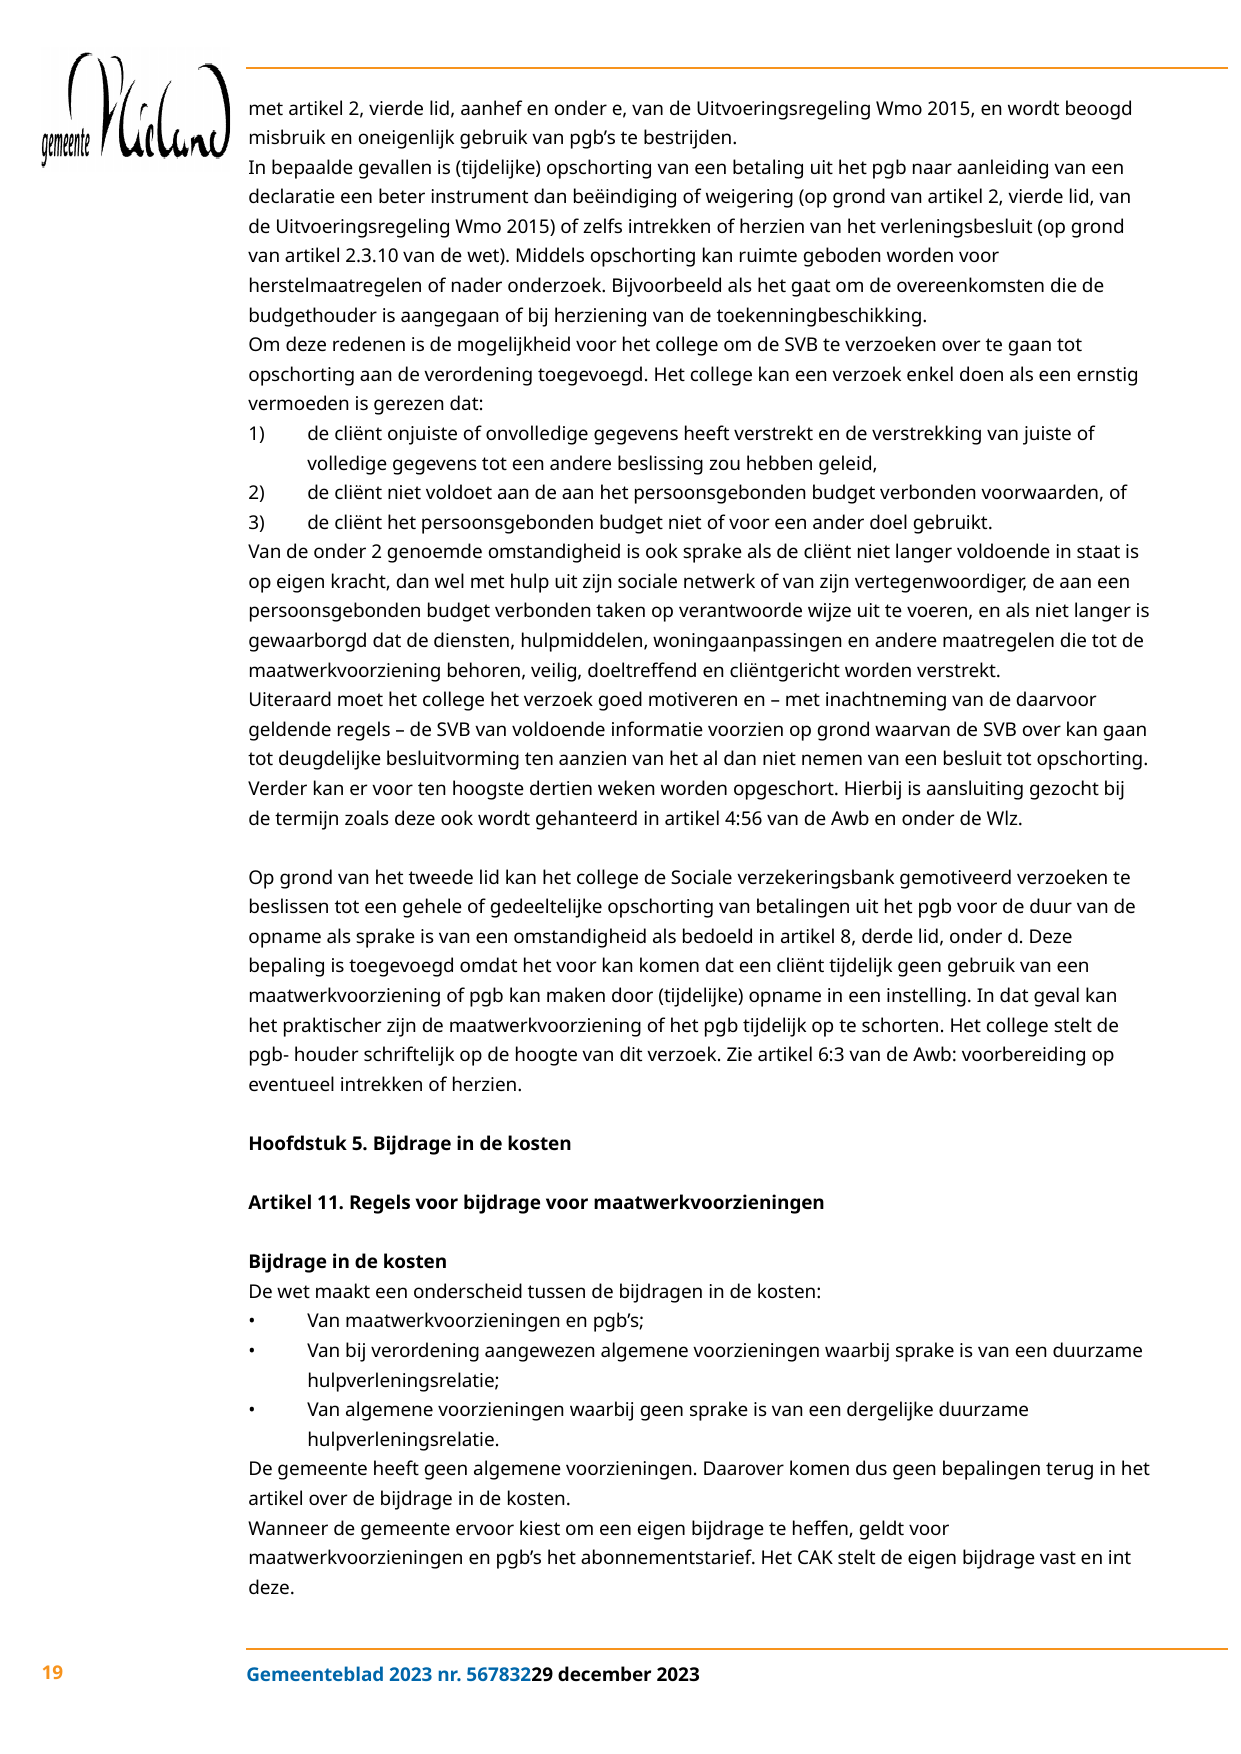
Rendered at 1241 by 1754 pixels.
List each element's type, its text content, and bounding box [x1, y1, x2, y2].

text Verder kan er voor ten hoogste dertien weken worden opgeschort. Hierbij is aansluiting gezocht bij de termijn zoals deze ook wordt gehanteerd in artikel 4:56 van de Awb en onder de Wlz. [248, 775, 1152, 831]
text met artikel 2, vierde lid, aanhef en onder e, van de Uitvoeringsregeling Wmo 2015, en wordt beoogd misbruik en oneigenlijk gebruik van pgb’s te bestrijden. [248, 95, 1152, 150]
list Van maatwerkvoorzieningen en pgb’s; [248, 1308, 1152, 1333]
text De gemeente heeft geen algemene voorzieningen. Daarover komen dus geen bepalingen terug in het artikel over de bijdrage in de kosten. [248, 1456, 1152, 1511]
list de cliënt onjuiste of onvolledige gegevens heeft verstrekt en de verstrekking van juiste of volledige gegevens tot een andere beslissing zou hebben geleid, [248, 420, 1152, 476]
text Bijdrage in de kosten [248, 1248, 1152, 1274]
list Van bij verordening aangewezen algemene voorzieningen waarbij sprake is van een duurzame hulpverleningsrelatie; [248, 1337, 1152, 1393]
text Op grond van het tweede lid kan het college de Sociale verzekeringsbank gemotiveerd verzoeken te beslissen tot een gehele of gedeeltelijke opschorting van betalingen uit het pgb voor de duur van de opname als sprake is van een omstandigheid als bedoeld in artikel 8, derde lid, onder d. Deze bepaling is toegevoegd omdat het voor kan komen dat een cliënt tijdelijk geen gebruik van een maatwerkvoorziening of pgb kan maken door (tijdelijke) opname in een instelling. In dat geval kan het praktischer zijn de maatwerkvoorziening of het pgb tijdelijk op te schorten. Het college stelt de pgb- houder schriftelijk op de hoogte van dit verzoek. Zie artikel 6:3 van de Awb: voorbereiding op eventueel intrekken of herzien. [248, 864, 1152, 1097]
list de cliënt niet voldoet aan de aan het persoonsgebonden budget verbonden voorwaarden, of [248, 479, 1152, 505]
text In bepaalde gevallen is (tijdelijke) opschorting van een betaling uit het pgb naar aanleiding van een declaratie een beter instrument dan beëindiging of weigering (op grond van artikel 2, vierde lid, van de Uitvoeringsregeling Wmo 2015) of zelfs intrekken of herzien van het verleningsbesluit (op grond van artikel 2.3.10 van de wet). Middels opschorting kan ruimte geboden worden voor herstelmaatregelen of nader onderzoek. Bijvoorbeeld als het gaat om de overeenkomsten die de budgethouder is aangegaan of bij herziening van de toekenningbeschikking. [248, 154, 1152, 328]
picture [41, 47, 231, 172]
text De wet maakt een onderscheid tussen de bijdragen in de kosten: [248, 1278, 1152, 1304]
text Om deze redenen is de mogelijkheid voor het college om de SVB te verzoeken over te gaan tot opschorting aan de verordening toegevoegd. Het college kan een verzoek enkel doen als een ernstig vermoeden is gerezen dat: [248, 331, 1152, 416]
text Van de onder 2 genoemde omstandigheid is ook sprake als de cliënt niet langer voldoende in staat is op eigen kracht, dan wel met hulp uit zijn sociale netwerk of van zijn vertegenwoordiger, de aan een persoonsgebonden budget verbonden taken op verantwoorde wijze uit te voeren, en als niet langer is gewaarborgd dat de diensten, hulpmiddelen, woningaanpassingen en andere maatregelen die tot de maatwerkvoorziening behoren, veilig, doeltreffend en cliëntgericht worden verstrekt. [248, 538, 1152, 683]
list de cliënt het persoonsgebonden budget niet of voor een ander doel gebruikt. [248, 509, 1152, 535]
text Wanneer de gemeente ervoor kiest om een eigen bijdrage te heffen, geldt voor maatwerkvoorzieningen en pgb’s het abonnementstarief. Het CAK stelt de eigen bijdrage vast en int deze. [248, 1515, 1152, 1600]
text Hoofdstuk 5. Bijdrage in de kosten [248, 1130, 1152, 1156]
text Uiteraard moet het college het verzoek goed motiveren en – met inachtneming van de daarvoor geldende regels – de SVB van voldoende informatie voorzien op grond waarvan de SVB over kan gaan tot deugdelijke besluitvorming ten aanzien van het al dan niet nemen van een besluit tot opschorting. [248, 686, 1152, 771]
list Van algemene voorzieningen waarbij geen sprake is van een dergelijke duurzame hulpverleningsrelatie. [248, 1396, 1152, 1452]
text Artikel 11. Regels voor bijdrage voor maatwerkvoorzieningen [248, 1189, 1152, 1215]
